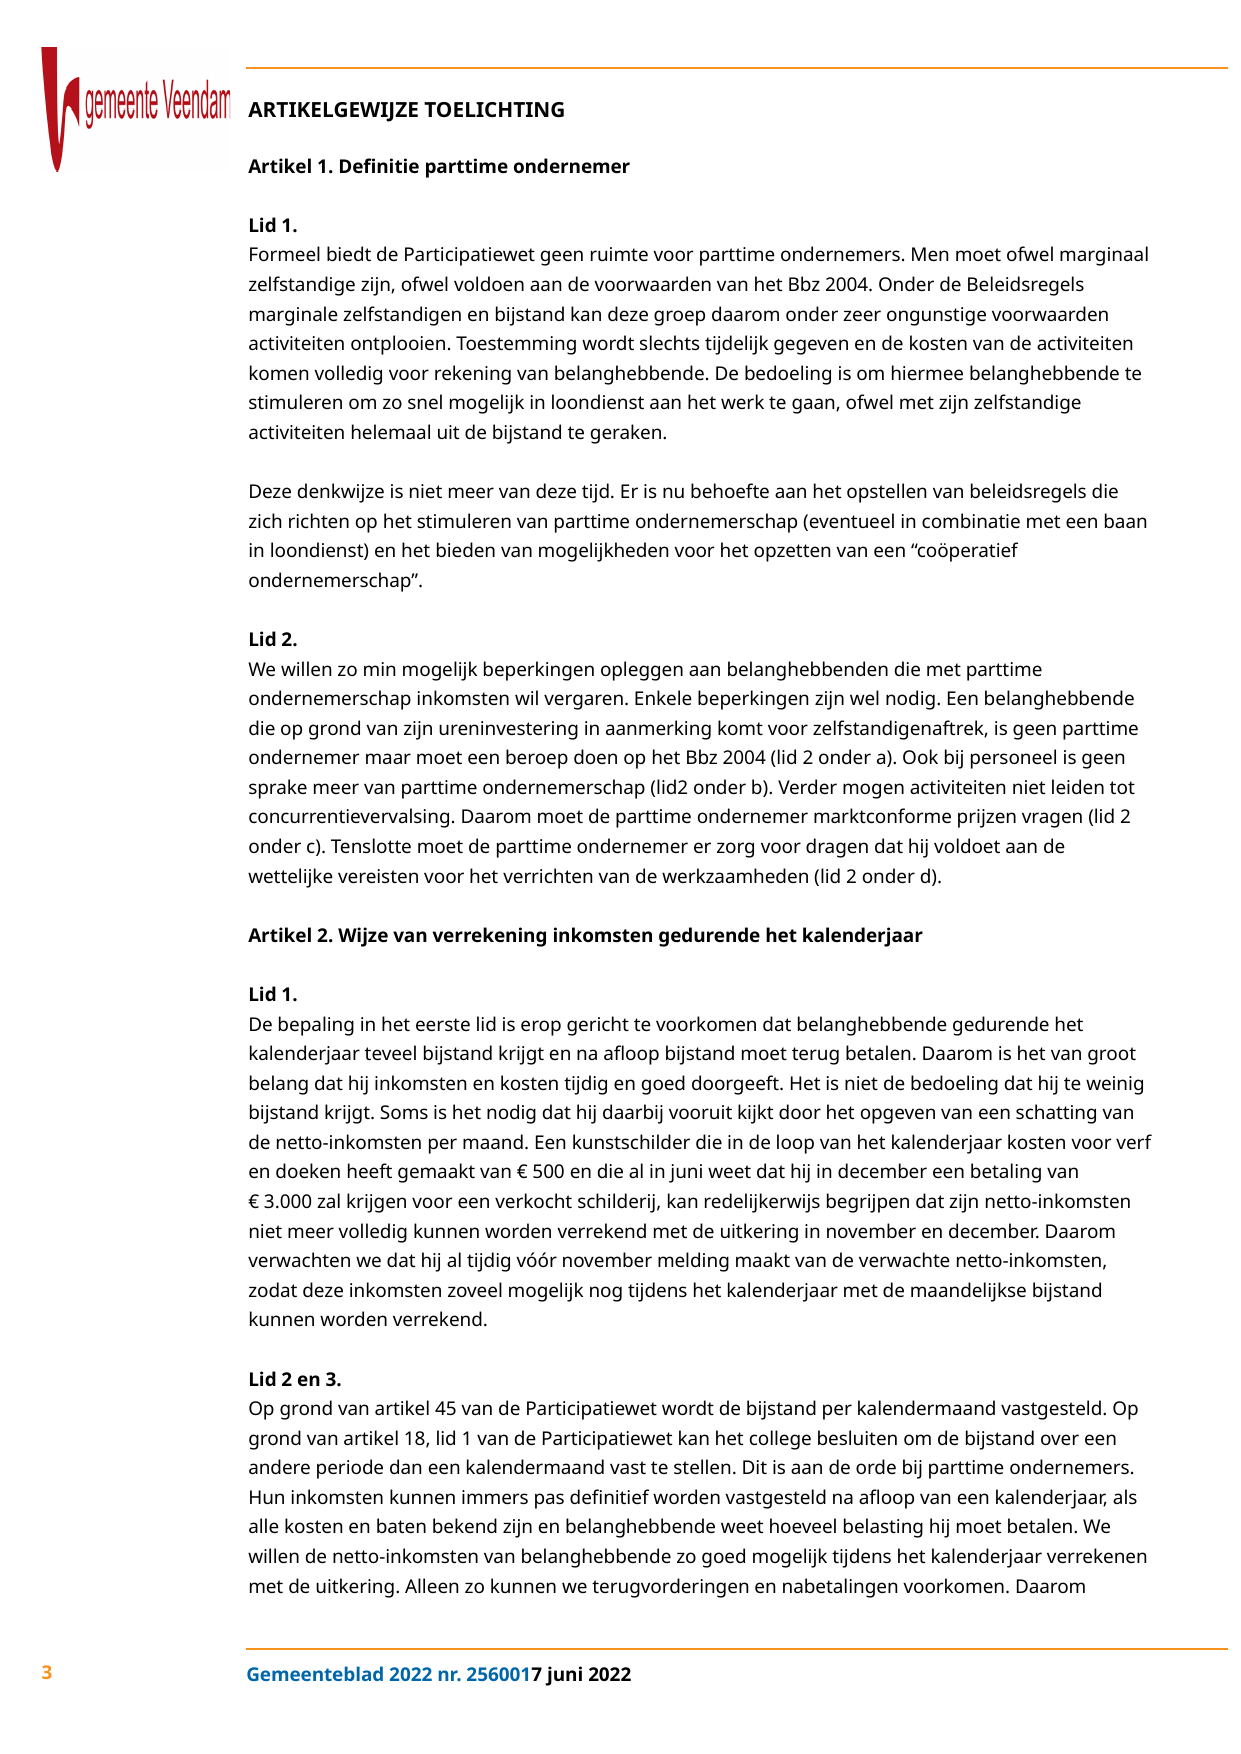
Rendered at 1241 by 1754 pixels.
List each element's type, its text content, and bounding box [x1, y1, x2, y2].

text Lid 1. [248, 212, 1152, 238]
text Formeel biedt de Participatiewet geen ruimte voor parttime ondernemers. Men moet ofwel marginaal zelfstandige zijn, ofwel voldoen aan de voorwaarden van het Bbz 2004. Onder de Beleidsregels marginale zelfstandigen en bijstand kan deze groep daarom onder zeer ongunstige voorwaarden activiteiten ontplooien. Toestemming wordt slechts tijdelijk gegeven en de kosten van de activiteiten komen volledig voor rekening van belanghebbende. De bedoeling is om hiermee belanghebbende te stimuleren om zo snel mogelijk in loondienst aan het werk te gaan, ofwel met zijn zelfstandige activiteiten helemaal uit de bijstand te geraken. [248, 242, 1152, 445]
text Artikel 2. Wijze van verrekening inkomsten gedurende het kalenderjaar [248, 922, 1152, 948]
text Lid 1. [248, 981, 1152, 1007]
text Lid 2 en 3. [248, 1366, 1152, 1392]
picture [41, 47, 231, 172]
text € 3.000 zal krijgen voor een verkocht schilderij, kan redelijkerwijs begrijpen dat zijn netto-inkomsten niet meer volledig kunnen worden verrekend met de uitkering in november en december. Daarom verwachten we dat hij al tijdig vóór november melding maakt van de verwachte netto-inkomsten, zodat deze inkomsten zoveel mogelijk nog tijdens het kalenderjaar met de maandelijkse bijstand kunnen worden verrekend. [248, 1188, 1152, 1332]
text Lid 2. [248, 626, 1152, 652]
text Artikel 1. Definitie parttime ondernemer [248, 153, 1152, 179]
text ARTIKELGEWIJZE TOELICHTING [248, 95, 1152, 123]
text De bepaling in het eerste lid is erop gericht te voorkomen dat belanghebbende gedurende het kalenderjaar teveel bijstand krijgt en na afloop bijstand moet terug betalen. Daarom is het van groot belang dat hij inkomsten en kosten tijdig en goed doorgeeft. Het is niet de bedoeling dat hij te weinig bijstand krijgt. Soms is het nodig dat hij daarbij vooruit kijkt door het opgeven van een schatting van de netto-inkomsten per maand. Een kunstschilder die in de loop van het kalenderjaar kosten voor verf en doeken heeft gemaakt van € 500 en die al in juni weet dat hij in december een betaling van [248, 1011, 1152, 1184]
text Deze denkwijze is niet meer van deze tijd. Er is nu behoefte aan het opstellen van beleidsregels die zich richten op het stimuleren van parttime ondernemerschap (eventueel in combinatie met een baan in loondienst) en het bieden van mogelijkheden voor het opzetten van een “coöperatief ondernemerschap”. [248, 478, 1152, 593]
text We willen zo min mogelijk beperkingen opleggen aan belanghebbenden die met parttime ondernemerschap inkomsten wil vergaren. Enkele beperkingen zijn wel nodig. Een belanghebbende die op grond van zijn ureninvestering in aanmerking komt voor zelfstandigenaftrek, is geen parttime ondernemer maar moet een beroep doen op het Bbz 2004 (lid 2 onder a). Ook bij personeel is geen sprake meer van parttime ondernemerschap (lid2 onder b). Verder mogen activiteiten niet leiden tot concurrentievervalsing. Daarom moet de parttime ondernemer marktconforme prijzen vragen (lid 2 onder c). Tenslotte moet de parttime ondernemer er zorg voor dragen dat hij voldoet aan de wettelijke vereisten voor het verrichten van de werkzaamheden (lid 2 onder d). [248, 656, 1152, 889]
text Op grond van artikel 45 van de Participatiewet wordt de bijstand per kalendermaand vastgesteld. Op grond van artikel 18, lid 1 van de Participatiewet kan het college besluiten om de bijstand over een andere periode dan een kalendermaand vast te stellen. Dit is aan de orde bij parttime ondernemers. Hun inkomsten kunnen immers pas definitief worden vastgesteld na afloop van een kalenderjaar, als alle kosten en baten bekend zijn en belanghebbende weet hoeveel belasting hij moet betalen. We willen de netto-inkomsten van belanghebbende zo goed mogelijk tijdens het kalenderjaar verrekenen met de uitkering. Alleen zo kunnen we terugvorderingen en nabetalingen voorkomen. Daarom [248, 1395, 1152, 1599]
